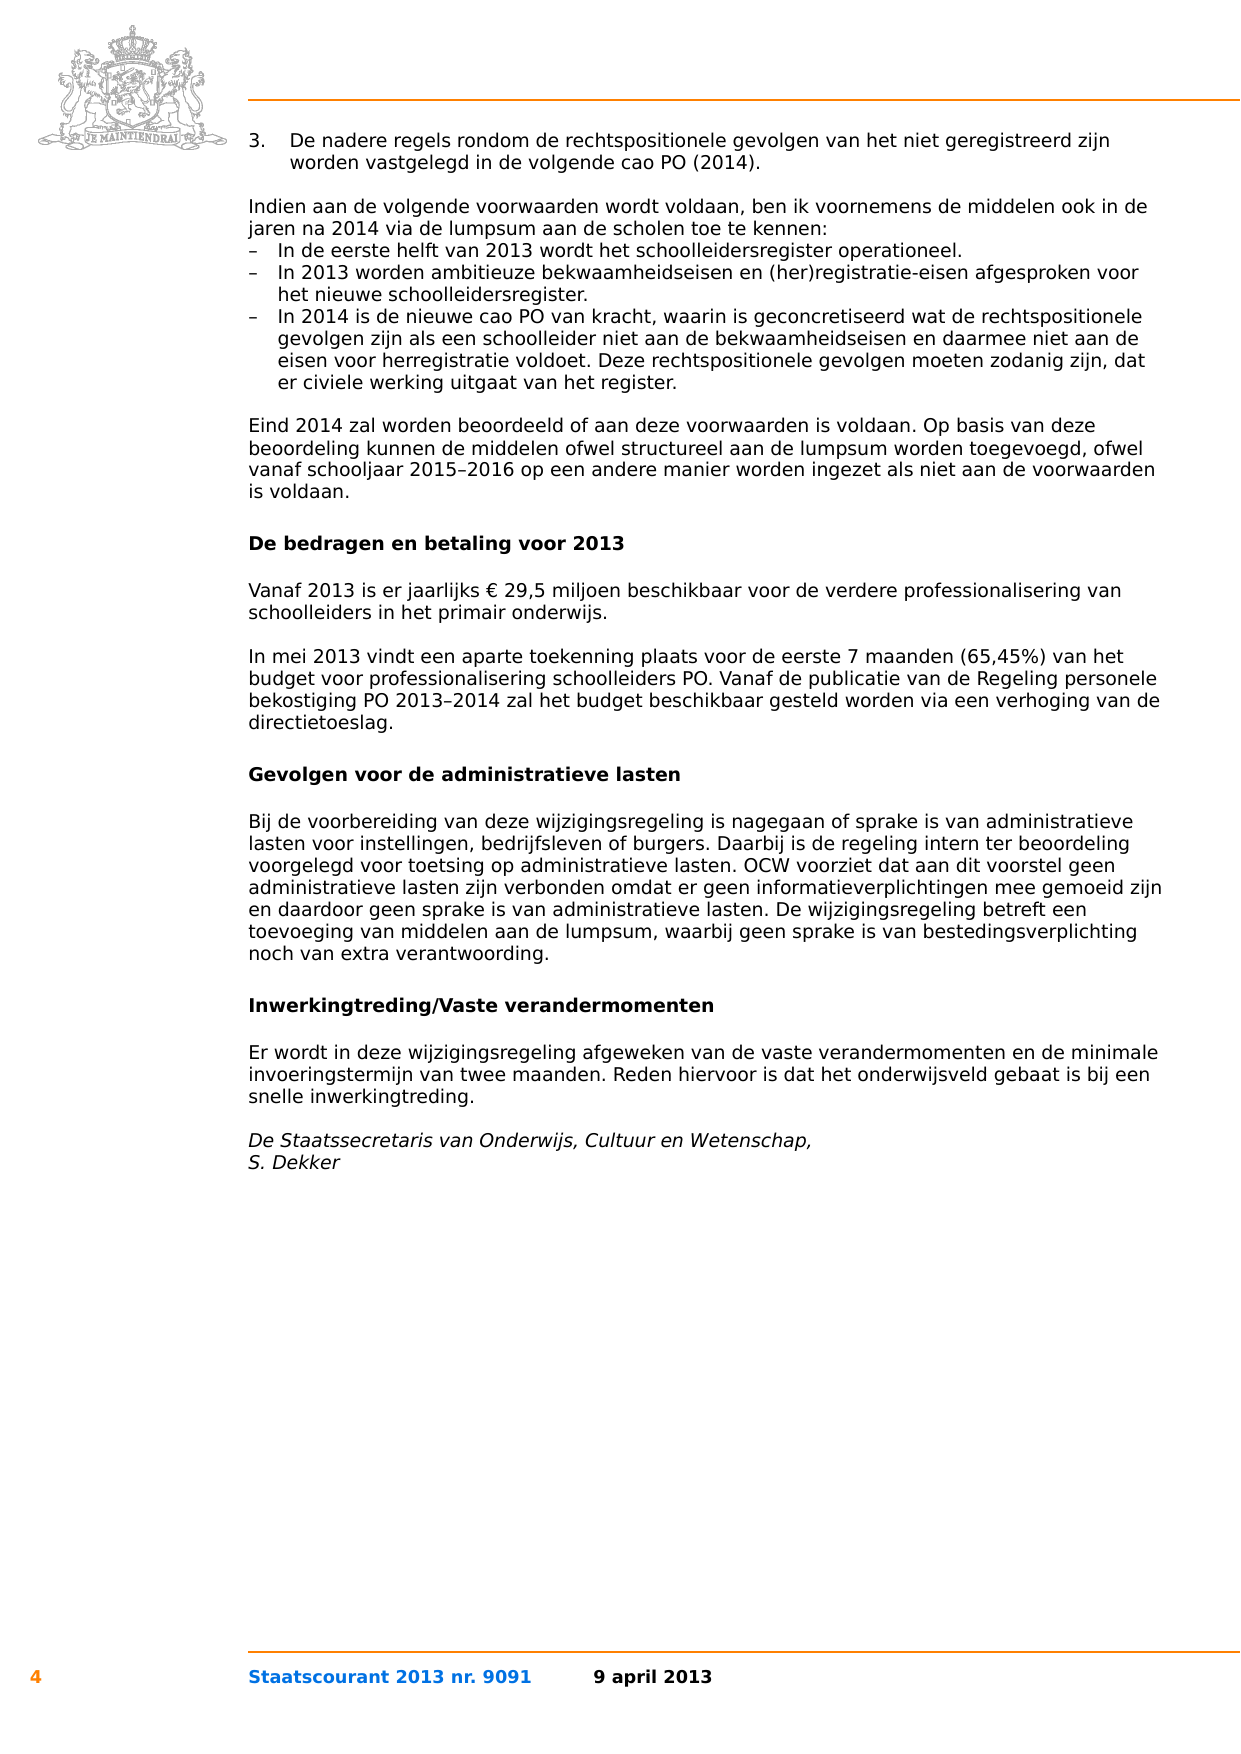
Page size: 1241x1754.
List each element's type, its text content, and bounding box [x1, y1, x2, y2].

text Indien aan de volgende voorwaarden wordt voldaan, ben ik voornemens de middelen ook in de jaren na 2014 via de lumpsum aan de scholen toe te kennen: [248, 196, 1163, 240]
text Vanaf 2013 is er jaarlijks € 29,5 miljoen beschikbaar voor de verdere professionalisering van schoolleiders in het primair onderwijs. [248, 580, 1163, 624]
subtitle De bedragen en betaling voor 2013 [248, 533, 1163, 555]
text De Staatssecretaris van Onderwijs, Cultuur en Wetenschap, S. Dekker [248, 1130, 1163, 1174]
subtitle Inwerkingtreding/Vaste verandermomenten [248, 995, 1163, 1017]
text – In 2014 is de nieuwe cao PO van kracht, waarin is geconcretiseerd wat de rechtspositionele gevolgen zijn als een schoolleider niet aan de bekwaamheidseisen en daarmee niet aan de eisen voor herregistratie voldoet. Deze rechtspositionele gevolgen moeten zodanig zijn, dat er civiele werking uitgaat van het register. [248, 306, 1163, 393]
picture [38, 25, 227, 150]
text Bij de voorbereiding van deze wijzigingsregeling is nagegaan of sprake is van administratieve lasten voor instellingen, bedrijfsleven of burgers. Daarbij is de regeling intern ter beoordeling voorgelegd voor toetsing op administratieve lasten. OCW voorziet dat aan dit voorstel geen administratieve lasten zijn verbonden omdat er geen informatieverplichtingen mee gemoeid zijn en daardoor geen sprake is van administratieve lasten. De wijzigingsregeling betreft een toevoeging van middelen aan de lumpsum, waarbij geen sprake is van bestedingsverplichting noch van extra verantwoording. [248, 811, 1163, 965]
text – In de eerste helft van 2013 wordt het schoolleidersregister operationeel. [248, 240, 1163, 262]
text Er wordt in deze wijzigingsregeling afgeweken van de vaste verandermomenten en de minimale invoeringstermijn van twee maanden. Reden hiervoor is dat het onderwijsveld gebaat is bij een snelle inwerkingtreding. [248, 1042, 1163, 1108]
text 3. De nadere regels rondom de rechtspositionele gevolgen van het niet geregistreerd zijn worden vastgelegd in de volgende cao PO (2014). [248, 130, 1163, 174]
text Eind 2014 zal worden beoordeeld of aan deze voorwaarden is voldaan. Op basis van deze beoordeling kunnen de middelen ofwel structureel aan de lumpsum worden toegevoegd, ofwel vanaf schooljaar 2015–2016 op een andere manier worden ingezet als niet aan de voorwaarden is voldaan. [248, 415, 1163, 503]
subtitle Gevolgen voor de administratieve lasten [248, 764, 1163, 786]
text In mei 2013 vindt een aparte toekenning plaats voor de eerste 7 maanden (65,45%) van het budget voor professionalisering schoolleiders PO. Vanaf de publicatie van de Regeling personele bekostiging PO 2013–2014 zal het budget beschikbaar gesteld worden via een verhoging van de directietoeslag. [248, 646, 1163, 734]
text – In 2013 worden ambitieuze bekwaamheidseisen en (her)registratie-eisen afgesproken voor het nieuwe schoolleidersregister. [248, 262, 1163, 306]
